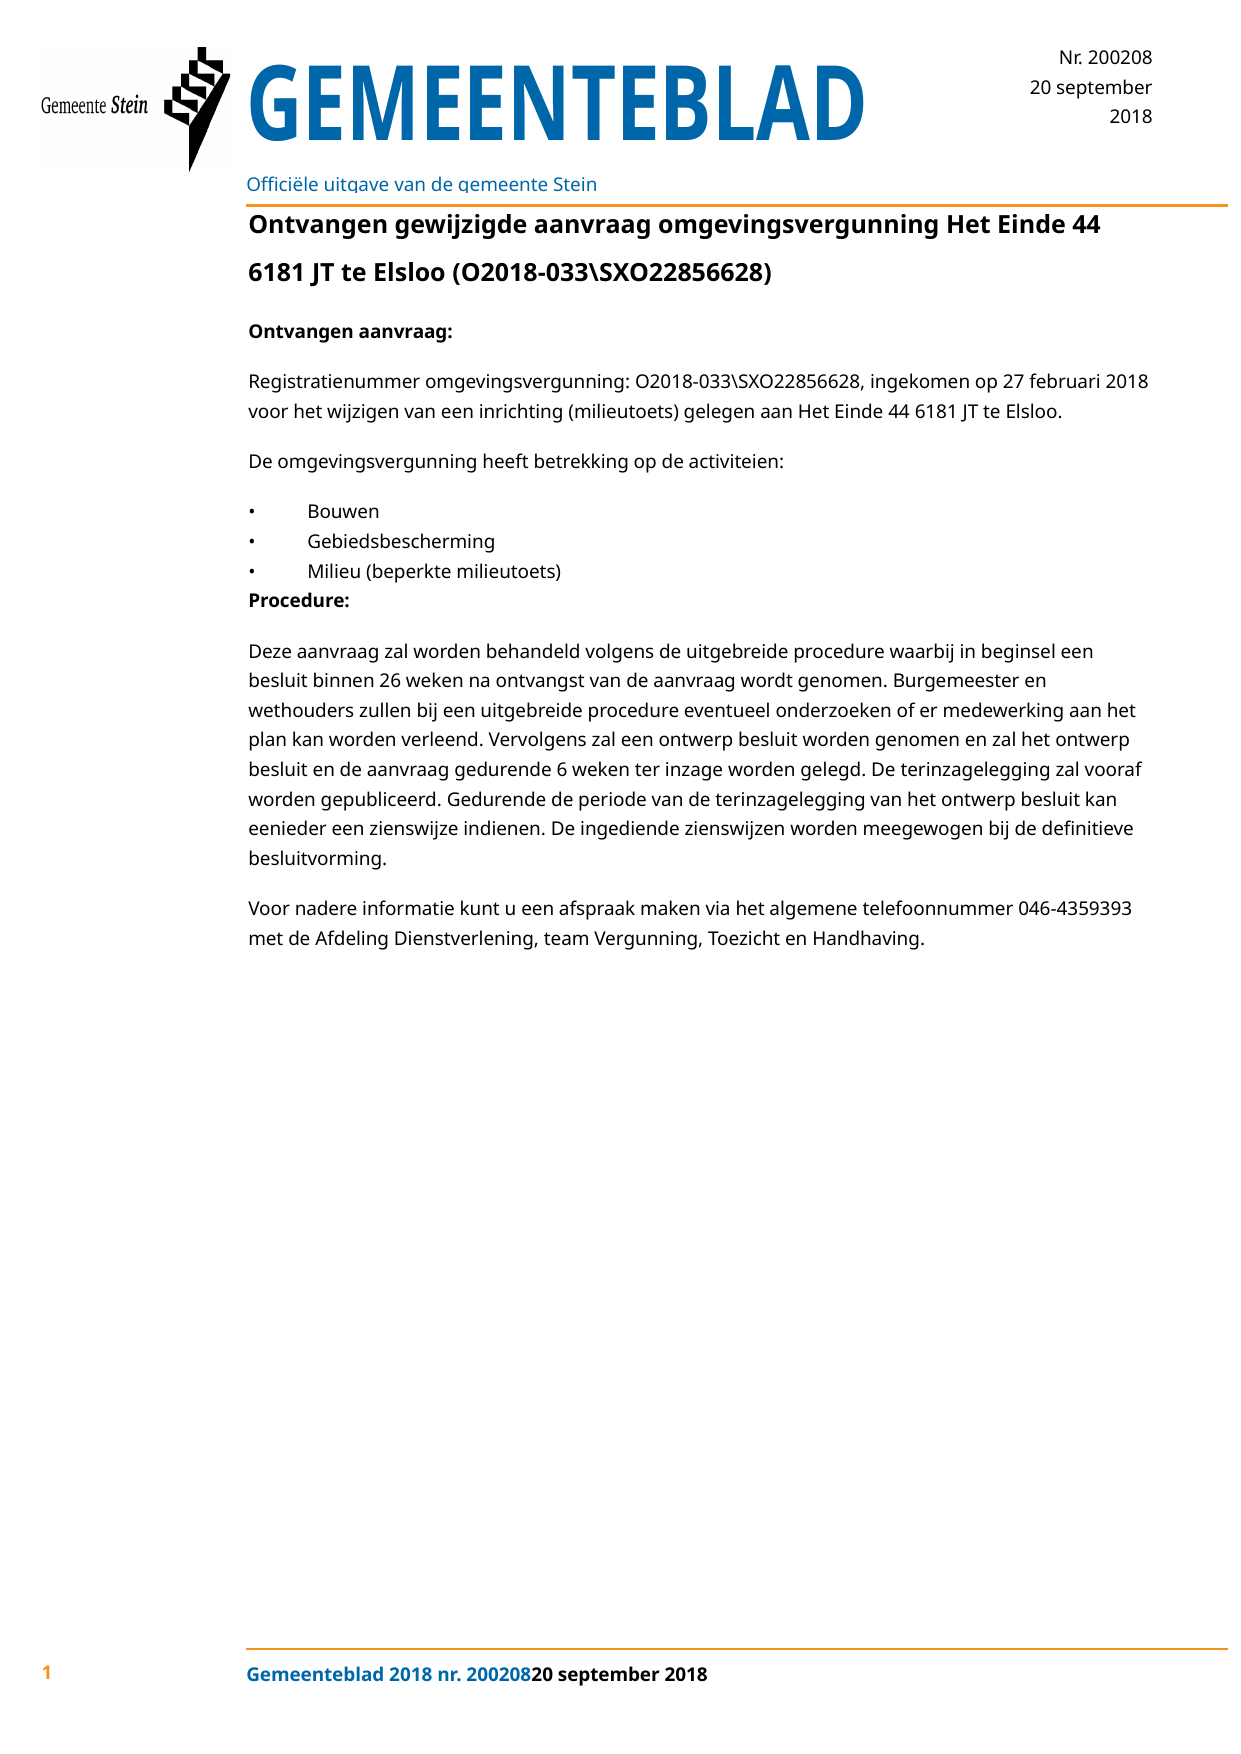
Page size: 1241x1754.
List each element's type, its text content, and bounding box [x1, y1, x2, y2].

list Gebiedsbescherming [248, 528, 1152, 554]
text Procedure: [248, 587, 1152, 613]
text Deze aanvraag zal worden behandeld volgens de uitgebreide procedure waarbij in beginsel een besluit binnen 26 weken na ontvangst van de aanvraag wordt genomen. Burgemeester en wethouders zullen bij een uitgebreide procedure eventueel onderzoeken of er medewerking aan het plan kan worden verleend. Vervolgens zal een ontwerp besluit worden genomen en zal het ontwerp besluit en de aanvraag gedurende 6 weken ter inzage worden gelegd. De terinzagelegging zal vooraf worden gepubliceerd. Gedurende de periode van de terinzagelegging van het ontwerp besluit kan eenieder een zienswijze indienen. De ingediende zienswijzen worden meegewogen bij de definitieve besluitvorming. [248, 638, 1152, 871]
text Registratienummer omgevingsvergunning: O2018-033\SXO22856628, ingekomen op 27 februari 2018 voor het wijzigen van een inrichting (milieutoets) gelegen aan Het Einde 44 6181 JT te Elsloo. [248, 368, 1152, 424]
text De omgevingsvergunning heeft betrekking op de activiteien: [248, 448, 1152, 474]
text Ontvangen aanvraag: [248, 318, 1152, 344]
list Milieu (beperkte milieutoets) [248, 558, 1152, 584]
text Voor nadere informatie kunt u een afspraak maken via het algemene telefoonnummer 046-4359393 met de Afdeling Dienstverlening, team Vergunning, Toezicht en Handhaving. [248, 895, 1152, 951]
list Bouwen [248, 499, 1152, 524]
picture [41, 47, 231, 172]
text Ontvangen gewijzigde aanvraag omgevingsvergunning Het Einde 44 6181 JT te Elsloo (O2018-033\SXO22856628) [248, 207, 1152, 288]
